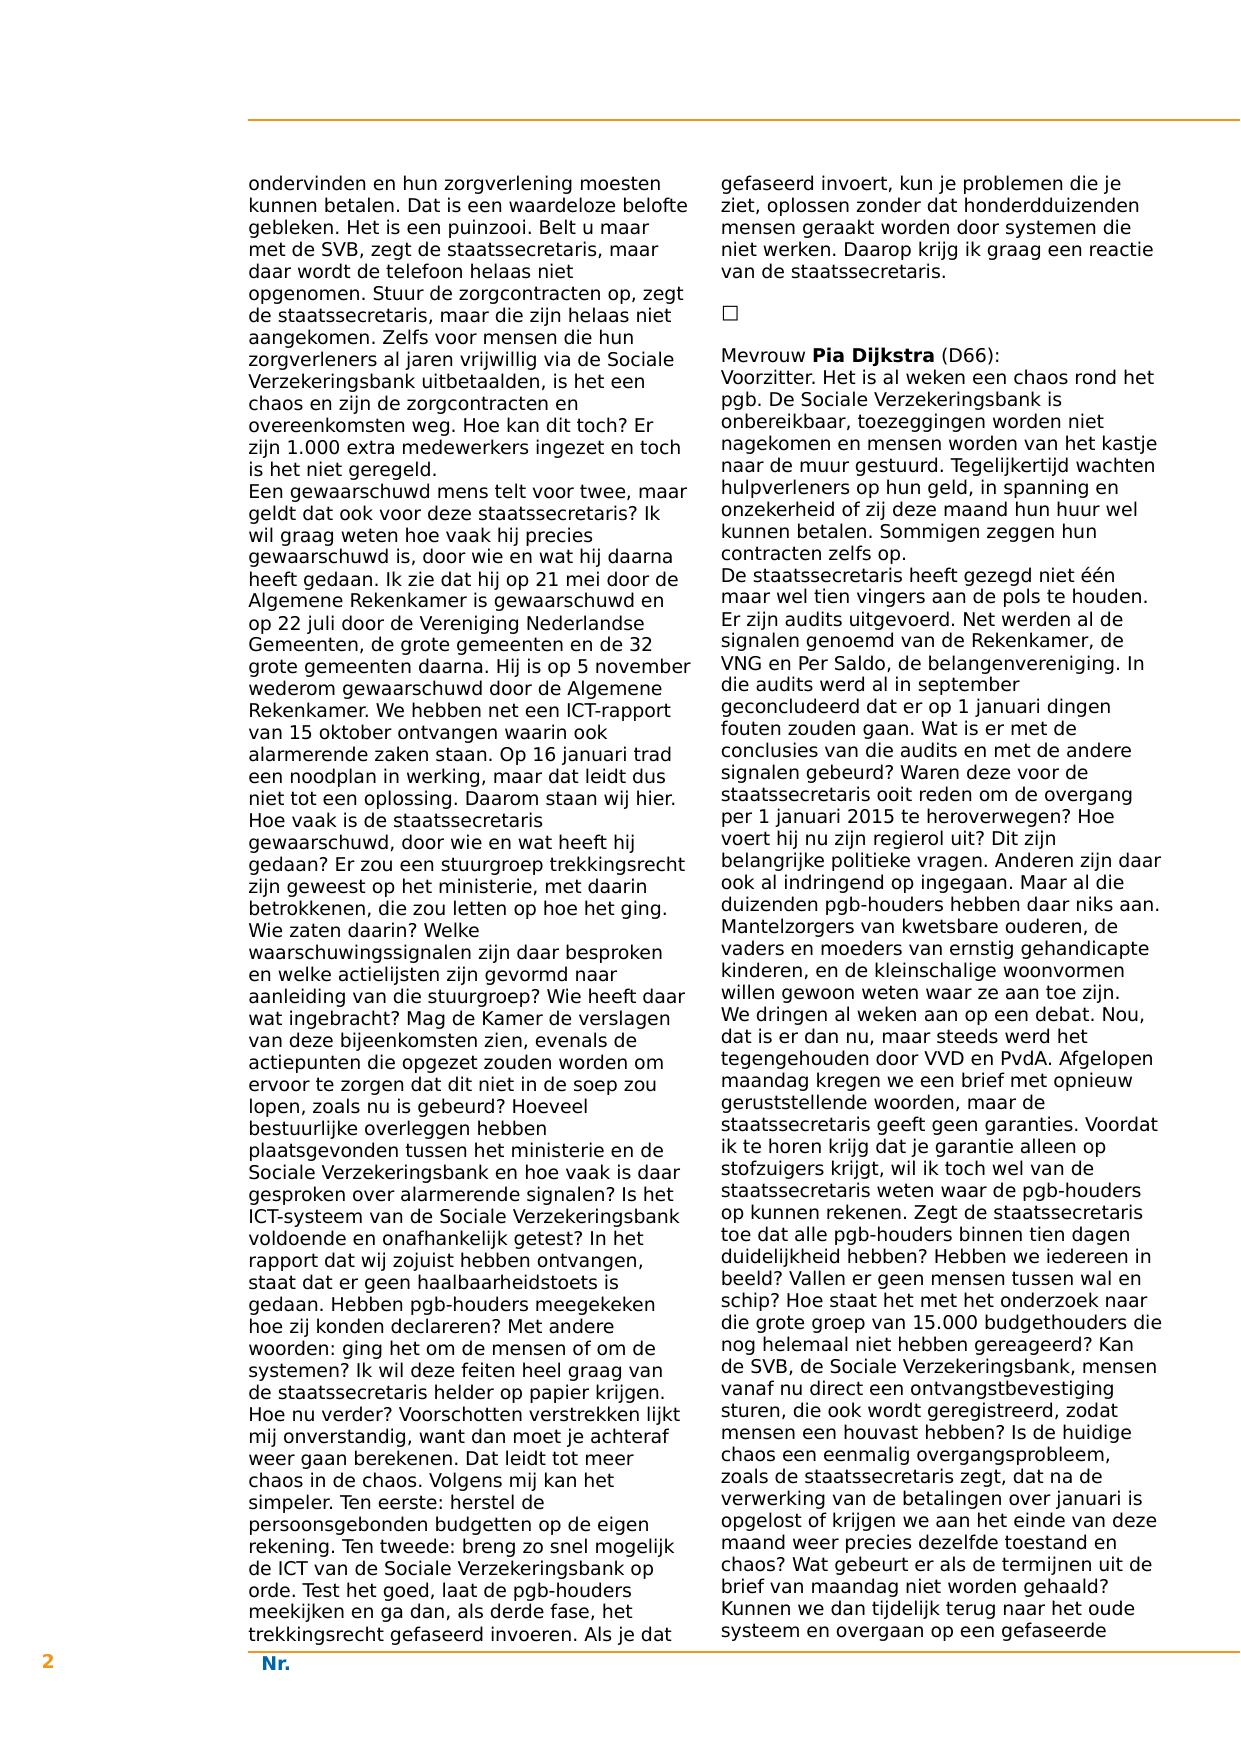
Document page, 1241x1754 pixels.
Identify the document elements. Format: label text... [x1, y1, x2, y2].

text Mevrouw Pia Dijkstra (D66): [721, 345, 1163, 367]
text Een gewaarschuwd mens telt voor twee, maar geldt dat ook voor deze staatssecretaris? Ik wil graag weten hoe vaak hij precies gewaarschuwd is, door wie en wat hij daarna heeft gedaan. Ik zie dat hij op 21 mei door de Algemene Rekenkamer is gewaarschuwd en op 22 juli door de Vereniging Nederlandse Gemeenten, de grote gemeenten en de 32 grote gemeenten daarna. Hij is op 5 november wederom gewaarschuwd door de Algemene Rekenkamer. We hebben net een ICT-rapport van 15 oktober ontvangen waarin ook alarmerende zaken staan. Op 16 januari trad een noodplan in werking, maar dat leidt dus niet tot een oplossing. Daarom staan wij hier. Hoe vaak is de staatssecretaris gewaarschuwd, door wie en wat heeft hij gedaan? Er zou een stuurgroep trekkingsrecht zijn geweest op het ministerie, met daarin betrokkenen, die zou letten op hoe het ging. Wie zaten daarin? Welke waarschuwingssignalen zijn daar besproken en welke actielijsten zijn gevormd naar aanleiding van die stuurgroep? Wie heeft daar wat ingebracht? Mag de Kamer de verslagen van deze bijeenkomsten zien, evenals de actiepunten die opgezet zouden worden om ervoor te zorgen dat dit niet in de soep zou lopen, zoals nu is gebeurd? Hoeveel bestuurlijke overleggen hebben plaatsgevonden tussen het ministerie en de Sociale Verzekeringsbank en hoe vaak is daar gesproken over alarmerende signalen? Is het ICT-systeem van de Sociale Verzekeringsbank voldoende en onafhankelijk getest? In het rapport dat wij zojuist hebben ontvangen, staat dat er geen haalbaarheidstoets is gedaan. Hebben pgb-houders meegekeken hoe zij konden declareren? Met andere woorden: ging het om de mensen of om de systemen? Ik wil deze feiten heel graag van de staatssecretaris helder op papier krijgen. [248, 481, 691, 1404]
text We dringen al weken aan op een debat. Nou, dat is er dan nu, maar steeds werd het tegengehouden door VVD en PvdA. Afgelopen maandag kregen we een brief met opnieuw geruststellende woorden, maar de staatssecretaris geeft geen garanties. Voordat ik te horen krijg dat je garantie alleen op stofzuigers krijgt, wil ik toch wel van de staatssecretaris weten waar de pgb-houders op kunnen rekenen. Zegt de staatssecretaris toe dat alle pgb-houders binnen tien dagen duidelijkheid hebben? Hebben we iedereen in beeld? Vallen er geen mensen tussen wal en schip? Hoe staat het met het onderzoek naar die grote groep van 15.000 budgethouders die nog helemaal niet hebben gereageerd? Kan de SVB, de Sociale Verzekeringsbank, mensen vanaf nu direct een ontvangstbevestiging sturen, die ook wordt geregistreerd, zodat mensen een houvast hebben? Is de huidige chaos een eenmalig overgangsprobleem, zoals de staatssecretaris zegt, dat na de verwerking van de betalingen over januari is opgelost of krijgen we aan het einde van deze maand weer precies dezelfde toestand en chaos? Wat gebeurt er als de termijnen uit de brief van maandag niet worden gehaald? Kunnen we dan tijdelijk terug naar het oude systeem en overgaan op een gefaseerde [721, 1004, 1163, 1641]
text ondervinden en hun zorgverlening moesten kunnen betalen. Dat is een waardeloze belofte gebleken. Het is een puinzooi. Belt u maar met de SVB, zegt de staatssecretaris, maar daar wordt de telefoon helaas niet opgenomen. Stuur de zorgcontracten op, zegt de staatssecretaris, maar die zijn helaas niet aangekomen. Zelfs voor mensen die hun zorgverleners al jaren vrijwillig via de Sociale Verzekeringsbank uitbetaalden, is het een chaos en zijn de zorgcontracten en overeenkomsten weg. Hoe kan dit toch? Er zijn 1.000 extra medewerkers ingezet en toch is het niet geregeld. [248, 173, 691, 481]
text gefaseerd invoert, kun je problemen die je ziet, oplossen zonder dat honderdduizenden mensen geraakt worden door systemen die niet werken. Daarop krijg ik graag een reactie van de staatssecretaris. [721, 173, 1163, 283]
text De staatssecretaris heeft gezegd niet één maar wel tien vingers aan de pols te houden. Er zijn audits uitgevoerd. Net werden al de signalen genoemd van de Rekenkamer, de VNG en Per Saldo, de belangenvereniging. In die audits werd al in september geconcludeerd dat er op 1 januari dingen fouten zouden gaan. Wat is er met de conclusies van die audits en met de andere signalen gebeurd? Waren deze voor de staatssecretaris ooit reden om de overgang per 1 januari 2015 te heroverwegen? Hoe voert hij nu zijn regierol uit? Dit zijn belangrijke politieke vragen. Anderen zijn daar ook al indringend op ingegaan. Maar al die duizenden pgb-houders hebben daar niks aan. Mantelzorgers van kwetsbare ouderen, de vaders en moeders van ernstig gehandicapte kinderen, en de kleinschalige woonvormen willen gewoon weten waar ze aan toe zijn. [721, 564, 1163, 1004]
text Hoe nu verder? Voorschotten verstrekken lijkt mij onverstandig, want dan moet je achteraf weer gaan berekenen. Dat leidt tot meer chaos in de chaos. Volgens mij kan het simpeler. Ten eerste: herstel de persoonsgebonden budgetten op de eigen rekening. Ten tweede: breng zo snel mogelijk de ICT van de Sociale Verzekeringsbank op orde. Test het goed, laat de pgb-houders meekijken en ga dan, als derde fase, het trekkingsrecht gefaseerd invoeren. Als je dat [248, 1404, 691, 1645]
text Voorzitter. Het is al weken een chaos rond het pgb. De Sociale Verzekeringsbank is onbereikbaar, toezeggingen worden niet nagekomen en mensen worden van het kastje naar de muur gestuurd. Tegelijkertijd wachten hulpverleners op hun geld, in spanning en onzekerheid of zij deze maand hun huur wel kunnen betalen. Sommigen zeggen hun contracten zelfs op. [721, 367, 1163, 564]
text ⬜ [721, 303, 1163, 325]
